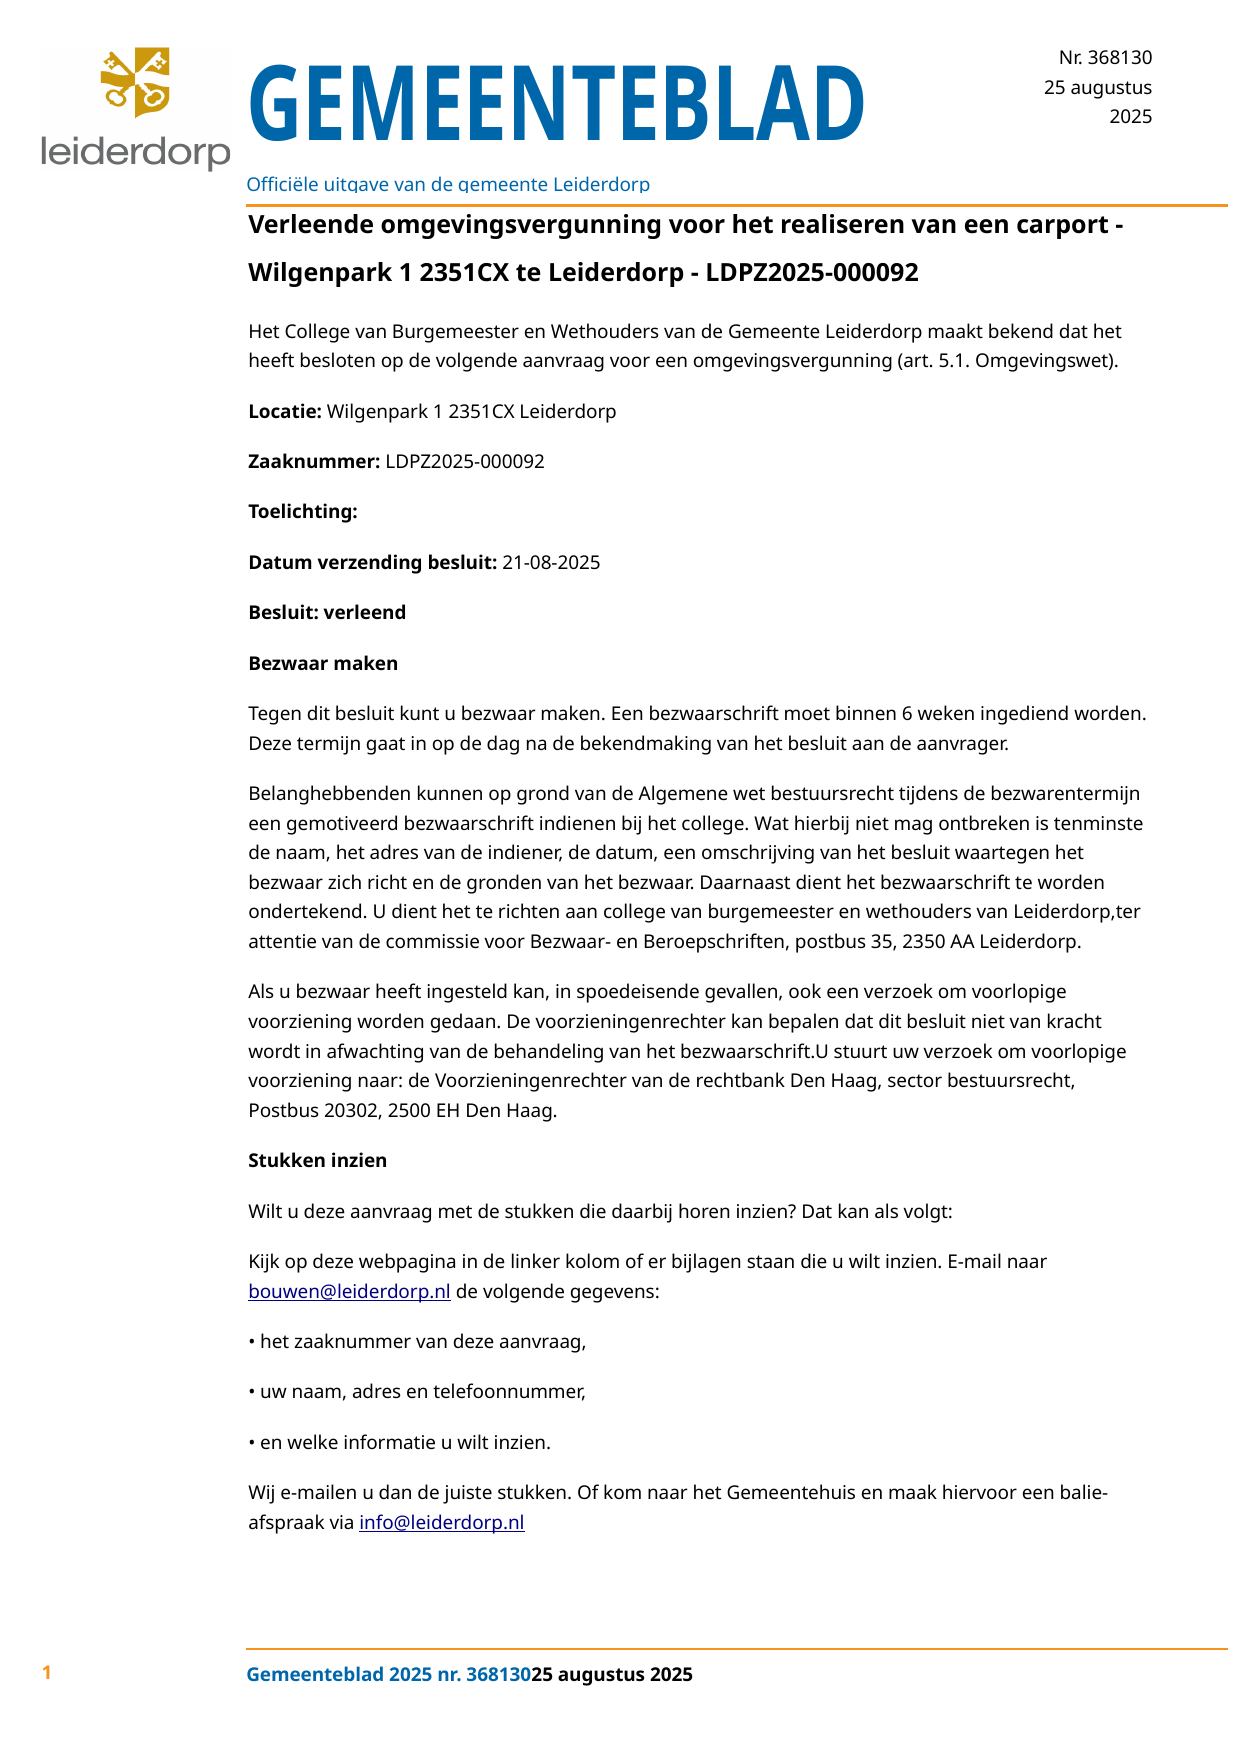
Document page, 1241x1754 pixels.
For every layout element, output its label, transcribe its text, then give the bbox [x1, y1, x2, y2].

text Tegen dit besluit kunt u bezwaar maken. Een bezwaarschrift moet binnen 6 weken ingediend worden. Deze termijn gaat in op de dag na de bekendmaking van het besluit aan de aanvrager. [248, 700, 1152, 756]
text • en welke informatie u wilt inzien. [248, 1429, 1152, 1455]
text Datum verzending besluit: 21-08-2025 [248, 549, 1152, 575]
text Het College van Burgemeester en Wethouders van de Gemeente Leiderdorp maakt bekend dat het heeft besloten op de volgende aanvraag voor een omgevingsvergunning (art. 5.1. Omgevingswet). [248, 318, 1152, 373]
text Stukken inzien [248, 1147, 1152, 1173]
text • het zaaknummer van deze aanvraag, [248, 1328, 1152, 1354]
text Wij e-mailen u dan de juiste stukken. Of kom naar het Gemeentehuis en maak hiervoor een balie-afspraak via info@leiderdorp.nl [248, 1479, 1152, 1535]
text Als u bezwaar heeft ingesteld kan, in spoedeisende gevallen, ook een verzoek om voorlopige voorziening worden gedaan. De voorzieningenrechter kan bepalen dat dit besluit niet van kracht wordt in afwachting van de behandeling van het bezwaarschrift.U stuurt uw verzoek om voorlopige voorziening naar: de Voorzieningenrechter van de rechtbank Den Haag, sector bestuursrecht, Postbus 20302, 2500 EH Den Haag. [248, 979, 1152, 1123]
text • uw naam, adres en telefoonnummer, [248, 1379, 1152, 1404]
text Locatie: Wilgenpark 1 2351CX Leiderdorp [248, 398, 1152, 424]
text Bezwaar maken [248, 650, 1152, 676]
text Verleende omgevingsvergunning voor het realiseren van een carport - Wilgenpark 1 2351CX te Leiderdorp - LDPZ2025-000092 [248, 207, 1152, 288]
text Zaaknummer: LDPZ2025-000092 [248, 448, 1152, 474]
picture [41, 47, 231, 172]
text Belanghebbenden kunnen op grond van de Algemene wet bestuursrecht tijdens de bezwarentermijn een gemotiveerd bezwaarschrift indienen bij het college. Wat hierbij niet mag ontbreken is tenminste de naam, het adres van de indiener, de datum, een omschrijving van het besluit waartegen het bezwaar zich richt en de gronden van het bezwaar. Daarnaast dient het bezwaarschrift te worden ondertekend. U dient het te richten aan college van burgemeester en wethouders van Leiderdorp,ter attentie van de commissie voor Bezwaar- en Beroepschriften, postbus 35, 2350 AA Leiderdorp. [248, 780, 1152, 954]
text Besluit: verleend [248, 599, 1152, 625]
text Toelichting: [248, 499, 1152, 524]
text Wilt u deze aanvraag met de stukken die daarbij horen inzien? Dat kan als volgt: [248, 1198, 1152, 1224]
text Kijk op deze webpagina in de linker kolom of er bijlagen staan die u wilt inzien. E-mail naar bouwen@leiderdorp.nl de volgende gegevens: [248, 1248, 1152, 1304]
